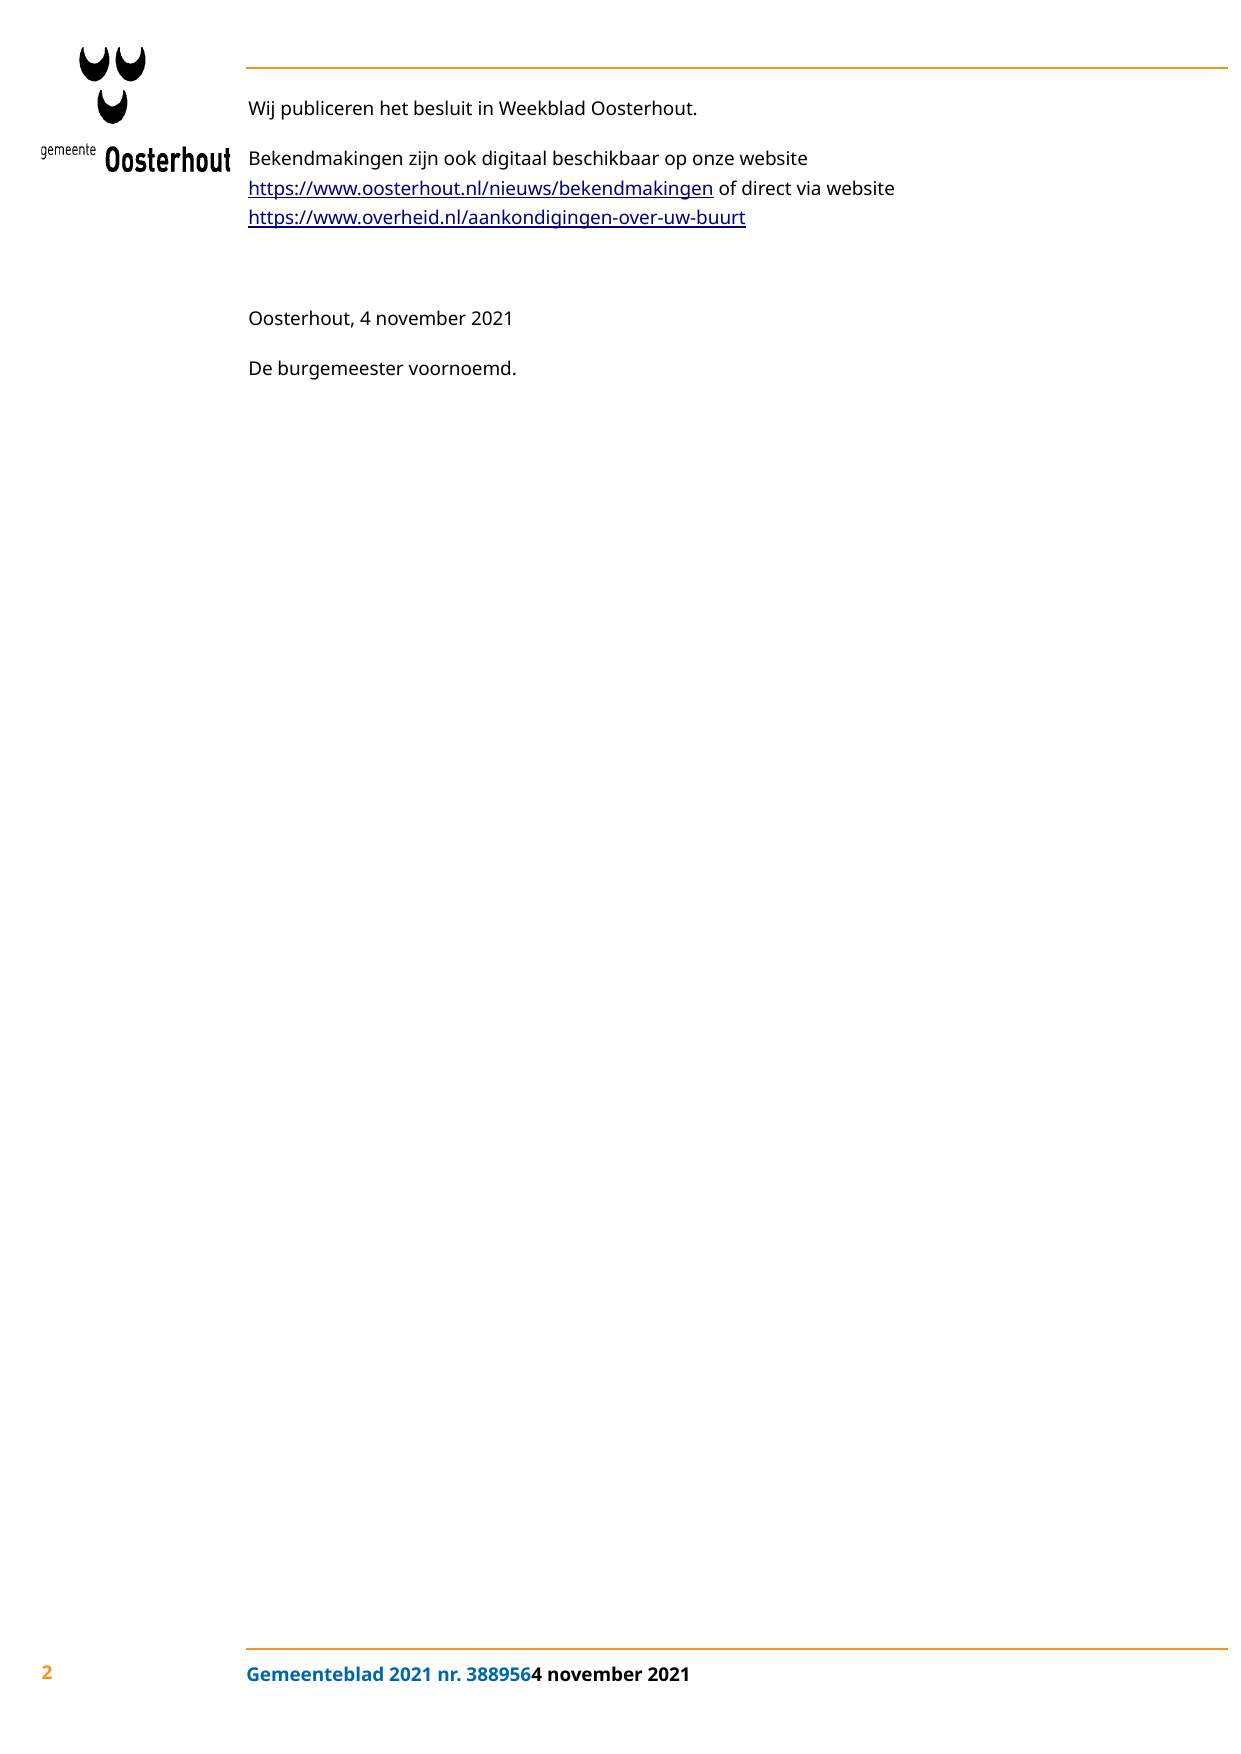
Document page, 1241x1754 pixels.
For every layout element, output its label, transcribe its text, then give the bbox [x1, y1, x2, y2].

text Wij publiceren het besluit in Weekblad Oosterhout. [248, 95, 1152, 121]
text De burgemeester voornoemd. [248, 356, 1152, 381]
text Bekendmakingen zijn ook digitaal beschikbaar op onze website https://www.oosterhout.nl/nieuws/bekendmakingen of direct via website https://www.overheid.nl/aankondigingen-over-uw-buurt [248, 145, 1152, 230]
text Oosterhout, 4 november 2021 [248, 305, 1152, 331]
picture [41, 47, 231, 172]
